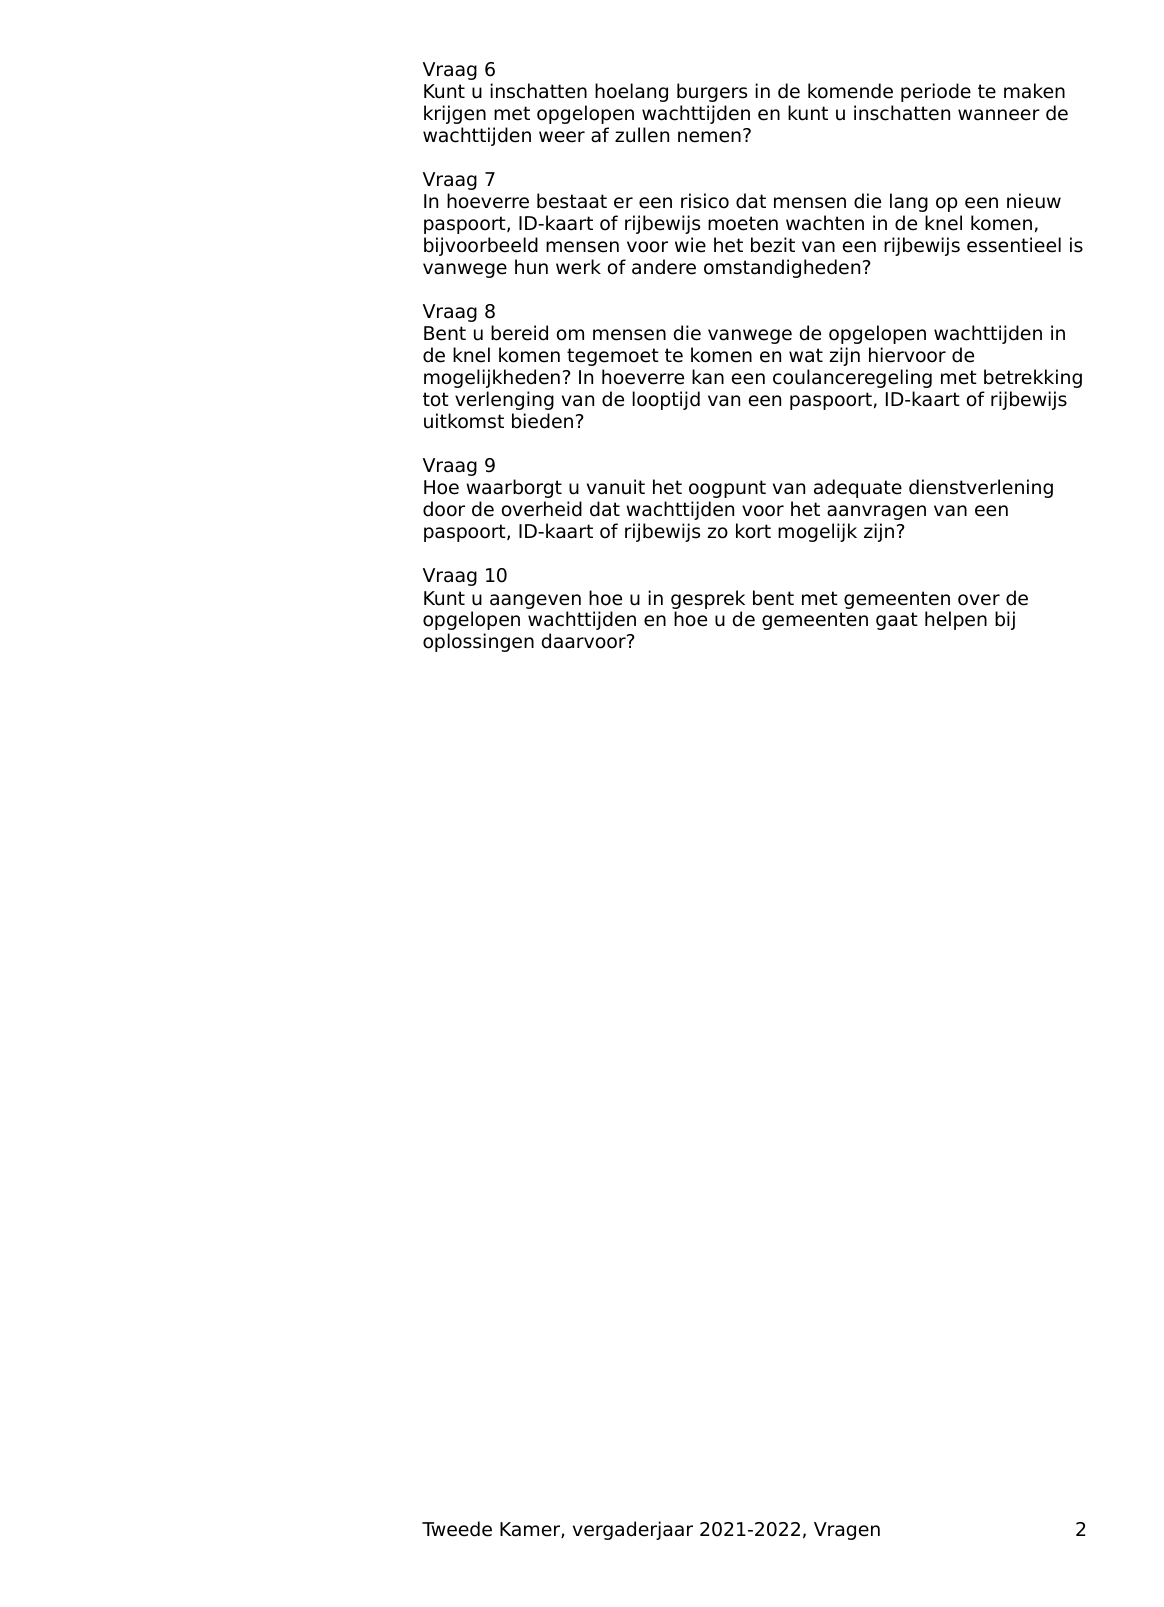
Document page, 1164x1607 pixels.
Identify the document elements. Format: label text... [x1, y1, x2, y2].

text Vraag 7 [422, 169, 1087, 191]
text Vraag 6 [422, 59, 1087, 81]
text In hoeverre bestaat er een risico dat mensen die lang op een nieuw paspoort, ID-kaart of rijbewijs moeten wachten in de knel komen, bijvoorbeeld mensen voor wie het bezit van een rijbewijs essentieel is vanwege hun werk of andere omstandigheden? [422, 191, 1087, 279]
text Kunt u aangeven hoe u in gesprek bent met gemeenten over de opgelopen wachttijden en hoe u de gemeenten gaat helpen bij oplossingen daarvoor? [422, 587, 1087, 653]
text Hoe waarborgt u vanuit het oogpunt van adequate dienstverlening door de overheid dat wachttijden voor het aanvragen van een paspoort, ID-kaart of rijbewijs zo kort mogelijk zijn? [422, 477, 1087, 543]
text Kunt u inschatten hoelang burgers in de komende periode te maken krijgen met opgelopen wachttijden en kunt u inschatten wanneer de wachttijden weer af zullen nemen? [422, 81, 1087, 147]
text Vraag 8 [422, 301, 1087, 323]
text Vraag 10 [422, 565, 1087, 587]
text Vraag 9 [422, 455, 1087, 477]
text Bent u bereid om mensen die vanwege de opgelopen wachttijden in de knel komen tegemoet te komen en wat zijn hiervoor de mogelijkheden? In hoeverre kan een coulanceregeling met betrekking tot verlenging van de looptijd van een paspoort, ID-kaart of rijbewijs uitkomst bieden? [422, 323, 1087, 433]
